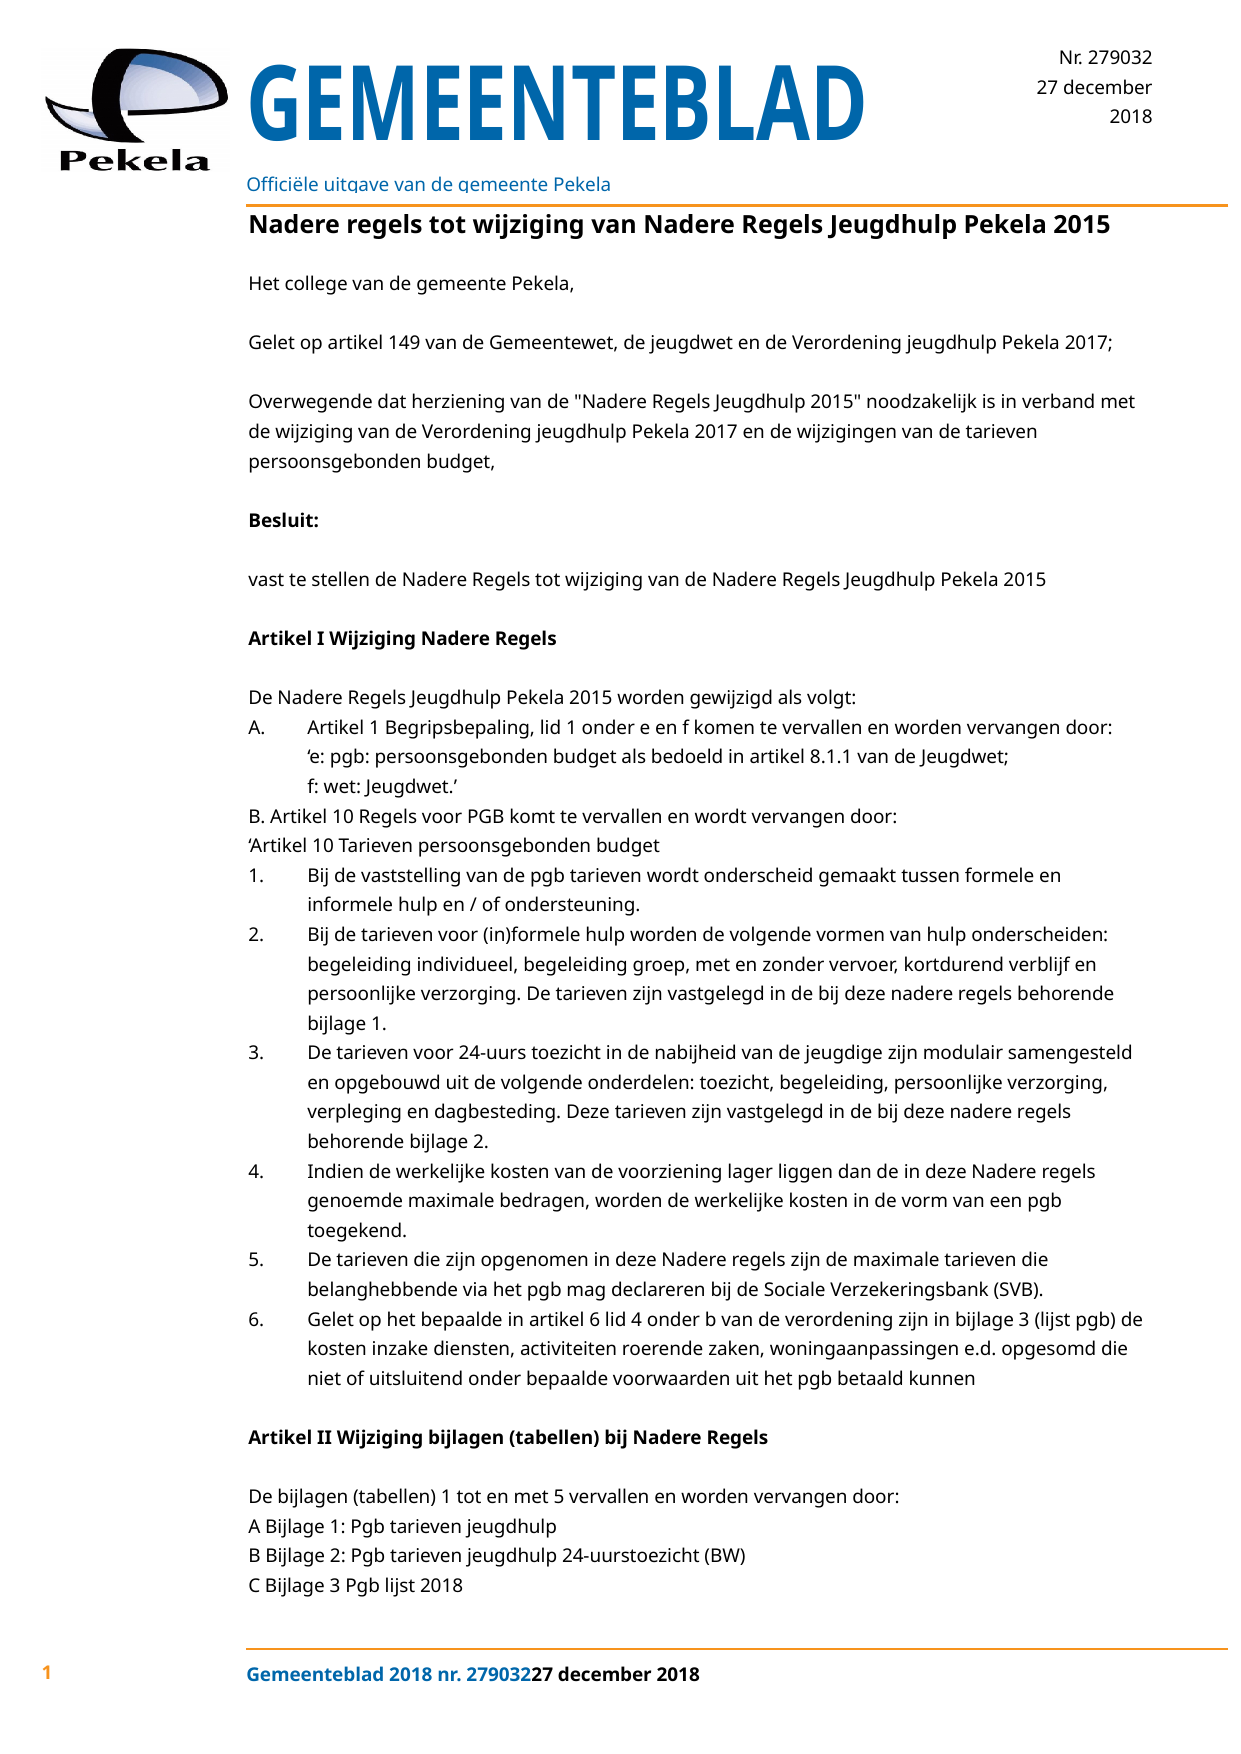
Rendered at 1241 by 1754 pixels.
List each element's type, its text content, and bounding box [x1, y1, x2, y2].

text De bijlagen (tabellen) 1 tot en met 5 vervallen en worden vervangen door: [248, 1483, 1152, 1509]
list Bij de vaststelling van de pgb tarieven wordt onderscheid gemaakt tussen formele en informele hulp en / of ondersteuning. [248, 862, 1152, 917]
text Overwegende dat herziening van de "Nadere Regels Jeugdhulp 2015" noodzakelijk is in verband met de wijziging van de Verordening jeugdhulp Pekela 2017 en de wijzigingen van de tarieven persoonsgebonden budget, [248, 389, 1152, 473]
list Indien de werkelijke kosten van de voorziening lager liggen dan de in deze Nadere regels genoemde maximale bedragen, worden de werkelijke kosten in de vorm van een pgb toegekend. [248, 1158, 1152, 1243]
text B Bijlage 2: Pgb tarieven jeugdhulp 24-uurstoezicht (BW) [248, 1542, 1152, 1568]
text Besluit: [248, 507, 1152, 533]
picture [41, 47, 231, 172]
text A Bijlage 1: Pgb tarieven jeugdhulp [248, 1513, 1152, 1538]
list Artikel 1 Begripsbepaling, lid 1 onder e en f komen te vervallen en worden vervangen door: [248, 714, 1152, 740]
text De Nadere Regels Jeugdhulp Pekela 2015 worden gewijzigd als volgt: [248, 684, 1152, 710]
text vast te stellen de Nadere Regels tot wijziging van de Nadere Regels Jeugdhulp Pekela 2015 [248, 566, 1152, 592]
text Artikel II Wijziging bijlagen (tabellen) bij Nadere Regels [248, 1424, 1152, 1450]
list Bij de tarieven voor (in)formele hulp worden de volgende vormen van hulp onderscheiden: begeleiding individueel, begeleiding groep, met en zonder vervoer, kortdurend verblijf en persoonlijke verzorging. De tarieven zijn vastgelegd in de bij deze nadere regels behorende bijlage 1. [248, 921, 1152, 1036]
list De tarieven die zijn opgenomen in deze Nadere regels zijn de maximale tarieven die belanghebbende via het pgb mag declareren bij de Sociale Verzekeringsbank (SVB). [248, 1247, 1152, 1302]
text ‘Artikel 10 Tarieven persoonsgebonden budget [248, 832, 1152, 858]
text B. Artikel 10 Regels voor PGB komt te vervallen en wordt vervangen door: [248, 803, 1152, 828]
text Nadere regels tot wijziging van Nadere Regels Jeugdhulp Pekela 2015 [248, 207, 1152, 241]
list De tarieven voor 24-uurs toezicht in de nabijheid van de jeugdige zijn modulair samengesteld en opgebouwd uit de volgende onderdelen: toezicht, begeleiding, persoonlijke verzorging, verpleging en dagbesteding. Deze tarieven zijn vastgelegd in de bij deze nadere regels behorende bijlage 2. [248, 1039, 1152, 1154]
text Gelet op artikel 149 van de Gemeentewet, de jeugdwet en de Verordening jeugdhulp Pekela 2017; [248, 329, 1152, 355]
list Gelet op het bepaalde in artikel 6 lid 4 onder b van de verordening zijn in bijlage 3 (lijst pgb) de kosten inzake diensten, activiteiten roerende zaken, woningaanpassingen e.d. opgesomd die niet of uitsluitend onder bepaalde voorwaarden uit het pgb betaald kunnen [248, 1306, 1152, 1391]
list ‘e: pgb: persoonsgebonden budget als bedoeld in artikel 8.1.1 van de Jeugdwet; [248, 744, 1152, 769]
list f: wet: Jeugdwet.’ [248, 773, 1152, 799]
text C Bijlage 3 Pgb lijst 2018 [248, 1572, 1152, 1598]
text Artikel I Wijziging Nadere Regels [248, 625, 1152, 651]
text Het college van de gemeente Pekela, [248, 270, 1152, 296]
